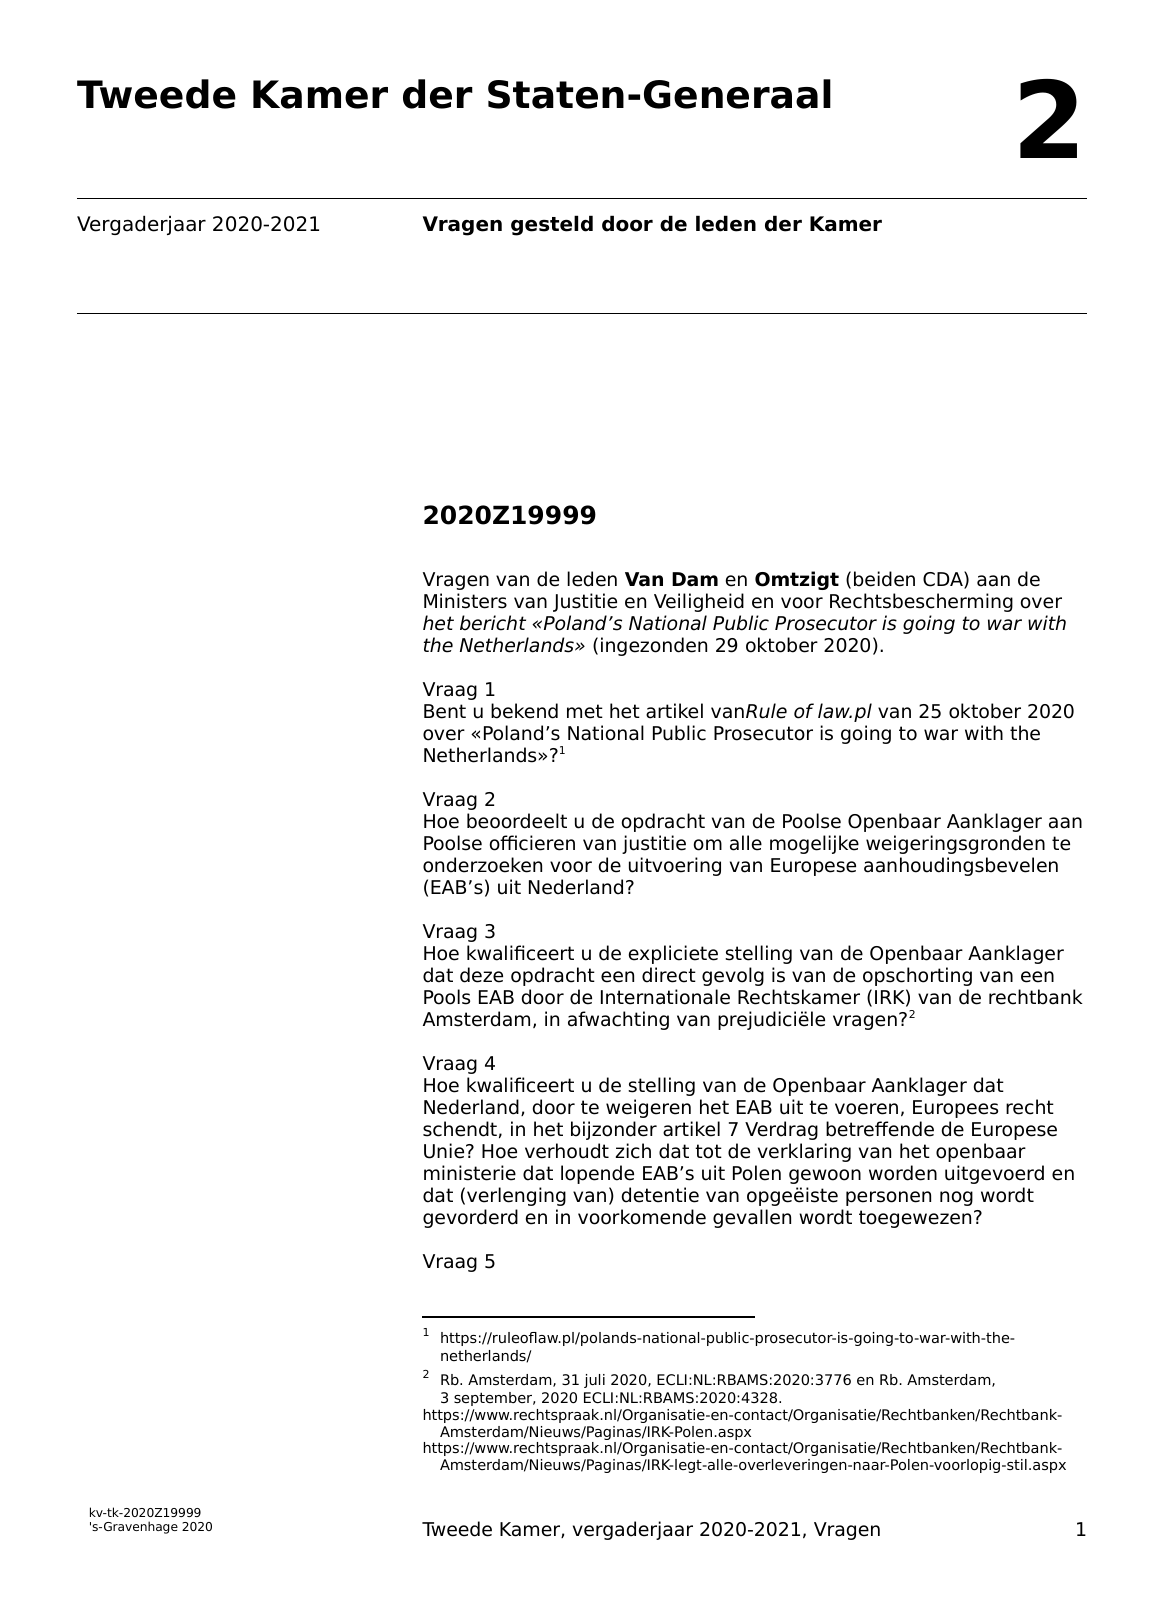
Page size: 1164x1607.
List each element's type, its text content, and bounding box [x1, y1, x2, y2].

text Vraag 4 [422, 1053, 1087, 1075]
text kv-tk-2020Z19999 [88, 1506, 323, 1520]
table_cell Vergaderjaar 2020-2021 [77, 199, 422, 313]
text Hoe kwalificeert u de stelling van de Openbaar Aanklager dat Nederland, door te weigeren het EAB uit te voeren, Europees recht schendt, in het bijzonder artikel 7 Verdrag betreffende de Europese Unie? Hoe verhoudt zich dat tot de verklaring van het openbaar ministerie dat lopende EAB’s uit Polen gewoon worden uitgevoerd en dat (verlenging van) detentie van opgeëiste personen nog wordt gevorderd en in voorkomende gevallen wordt toegewezen? [422, 1075, 1087, 1229]
text Vragen van de leden Van Dam en Omtzigt (beiden CDA) aan de Ministers van Justitie en Veiligheid en voor Rechtsbescherming over het bericht «Poland’s National Public Prosecutor is going to war with the Netherlands» (ingezonden 29 oktober 2020). [422, 569, 1087, 657]
text Vraag 3 [422, 921, 1087, 943]
text 2020Z19999 [422, 501, 1087, 531]
text Hoe kwalificeert u de expliciete stelling van de Openbaar Aanklager dat deze opdracht een direct gevolg is van de opschorting van een Pools EAB door de Internationale Rechtskamer (IRK) van de rechtbank Amsterdam, in afwachting van prejudiciële vragen? [422, 943, 1087, 1031]
table_header 2 [886, 59, 1087, 198]
text Hoe beoordeelt u de opdracht van de Poolse Openbaar Aanklager aan Poolse officieren van justitie om alle mogelijke weigeringsgronden te onderzoeken voor de uitvoering van Europese aanhoudingsbevelen (EAB’s) uit Nederland? [422, 811, 1087, 899]
table_cell Vragen gesteld door de leden der Kamer [422, 199, 1087, 313]
text Vraag 5 [422, 1251, 1087, 1273]
text Bent u bekend met het artikel vanRule of law.pl van 25 oktober 2020 over «Poland’s National Public Prosecutor is going to war with the Netherlands»? [422, 701, 1087, 767]
text https://www.rechtspraak.nl/Organisatie-en-contact/Organisatie/Rechtbanken/Rechtbank-Amsterdam/Nieuws/Paginas/IRK-legt-alle-overleveringen-naar-Polen-voorlopig-stil.aspx [422, 1441, 1087, 1474]
text 's-Gravenhage 2020 [88, 1520, 323, 1534]
text https://www.rechtspraak.nl/Organisatie-en-contact/Organisatie/Rechtbanken/Rechtbank-Amsterdam/Nieuws/Paginas/IRK-Polen.aspx [422, 1407, 1087, 1441]
table_header Tweede Kamer der Staten-Generaal [77, 59, 886, 198]
text Rb. Amsterdam, 31 juli 2020, ECLI:NL:RBAMS:2020:3776 en Rb. Amsterdam, 3 september, 2020 ECLI:NL:RBAMS:2020:4328. [422, 1368, 1087, 1407]
text Vraag 1 [422, 679, 1087, 701]
text Vraag 2 [422, 789, 1087, 811]
text https://ruleoflaw.pl/polands-national-public-prosecutor-is-going-to-war-with-the-netherlands/ [422, 1326, 1087, 1365]
